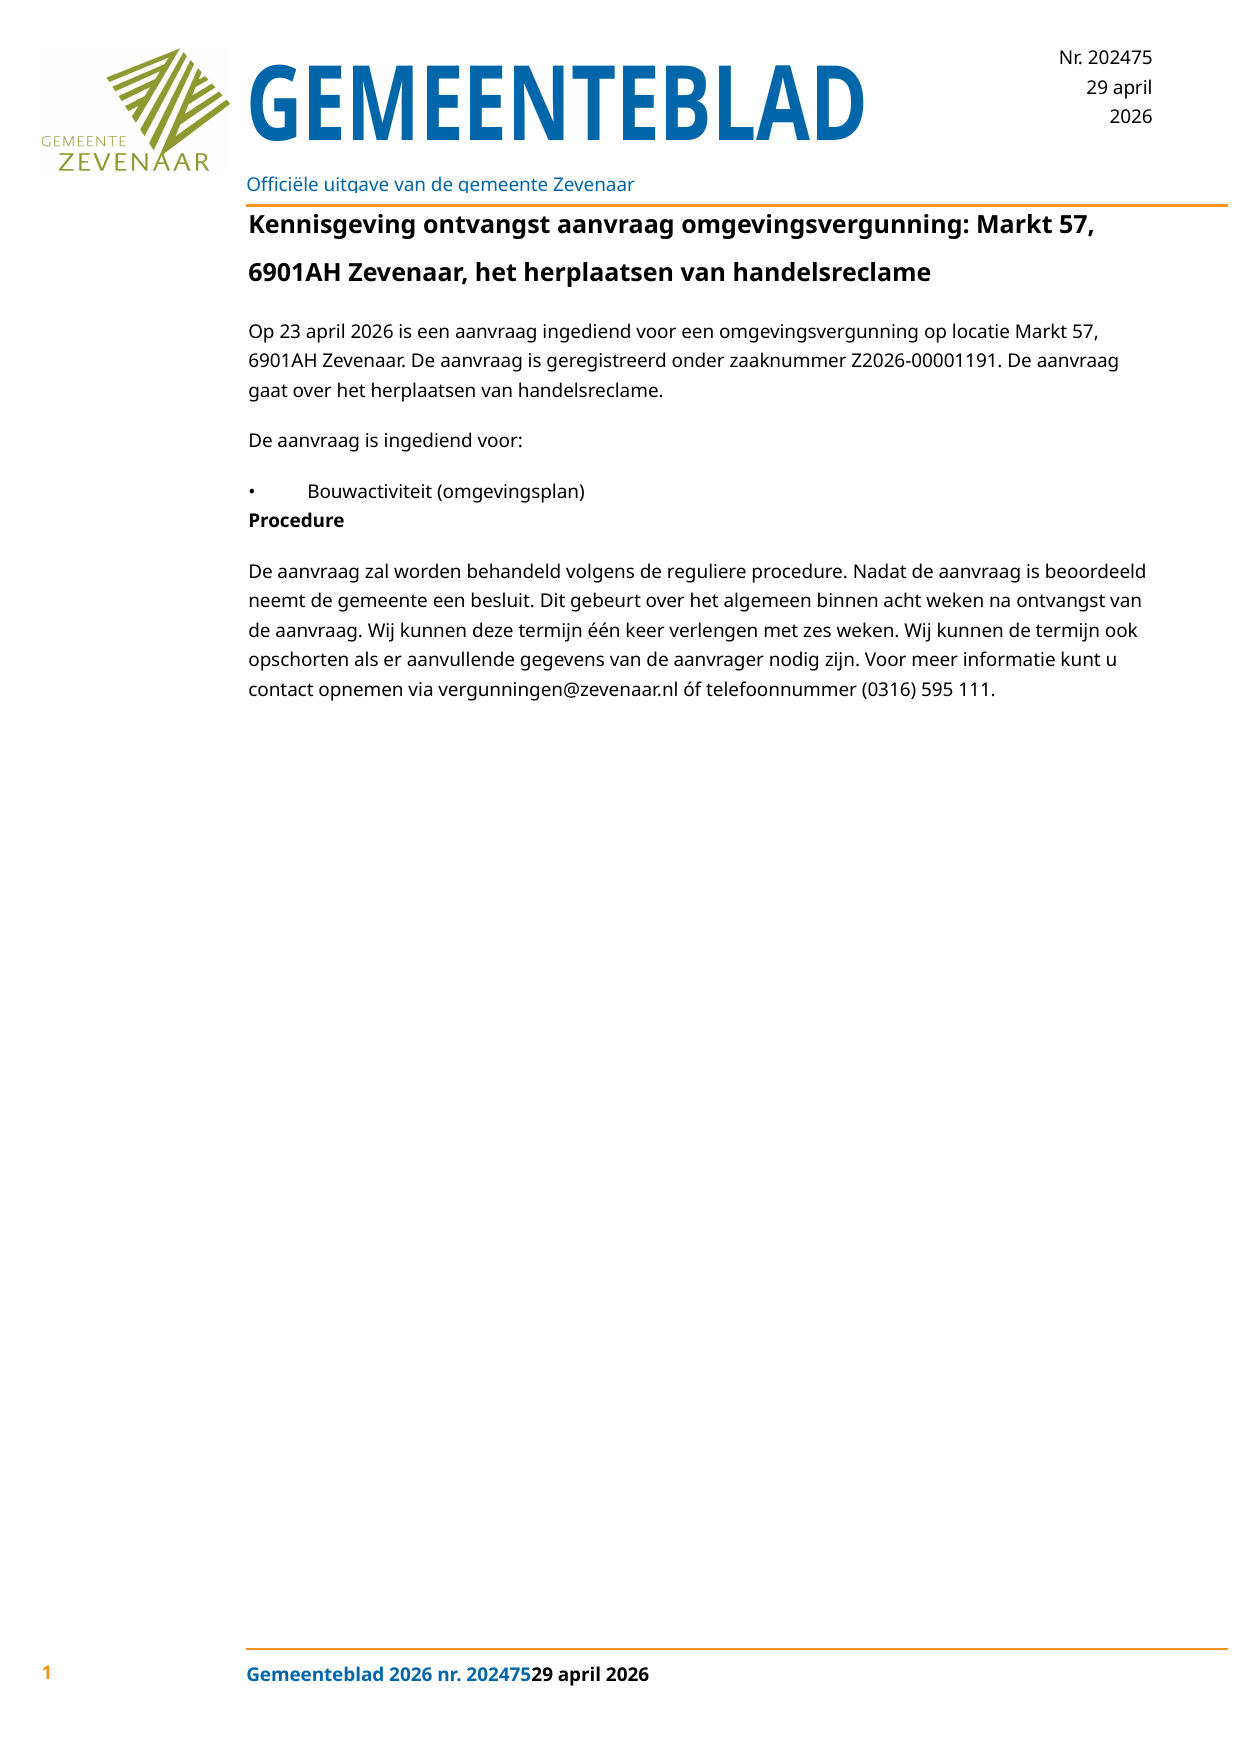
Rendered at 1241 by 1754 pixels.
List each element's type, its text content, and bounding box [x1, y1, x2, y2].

text Procedure [248, 507, 1152, 533]
picture [41, 47, 231, 172]
list Bouwactiviteit (omgevingsplan) [248, 478, 1152, 504]
text Op 23 april 2026 is een aanvraag ingediend voor een omgevingsvergunning op locatie Markt 57, 6901AH Zevenaar. De aanvraag is geregistreerd onder zaaknummer Z2026-00001191. De aanvraag gaat over het herplaatsen van handelsreclame. [248, 318, 1152, 403]
text De aanvraag zal worden behandeld volgens de reguliere procedure. Nadat de aanvraag is beoordeeld neemt de gemeente een besluit. Dit gebeurt over het algemeen binnen acht weken na ontvangst van de aanvraag. Wij kunnen deze termijn één keer verlengen met zes weken. Wij kunnen de termijn ook opschorten als er aanvullende gegevens van de aanvrager nodig zijn. Voor meer informatie kunt u contact opnemen via vergunningen@zevenaar.nl óf telefoonnummer (0316) 595 111. [248, 558, 1152, 702]
text Kennisgeving ontvangst aanvraag omgevingsvergunning: Markt 57, 6901AH Zevenaar, het herplaatsen van handelsreclame [248, 207, 1152, 288]
text De aanvraag is ingediend voor: [248, 427, 1152, 453]
